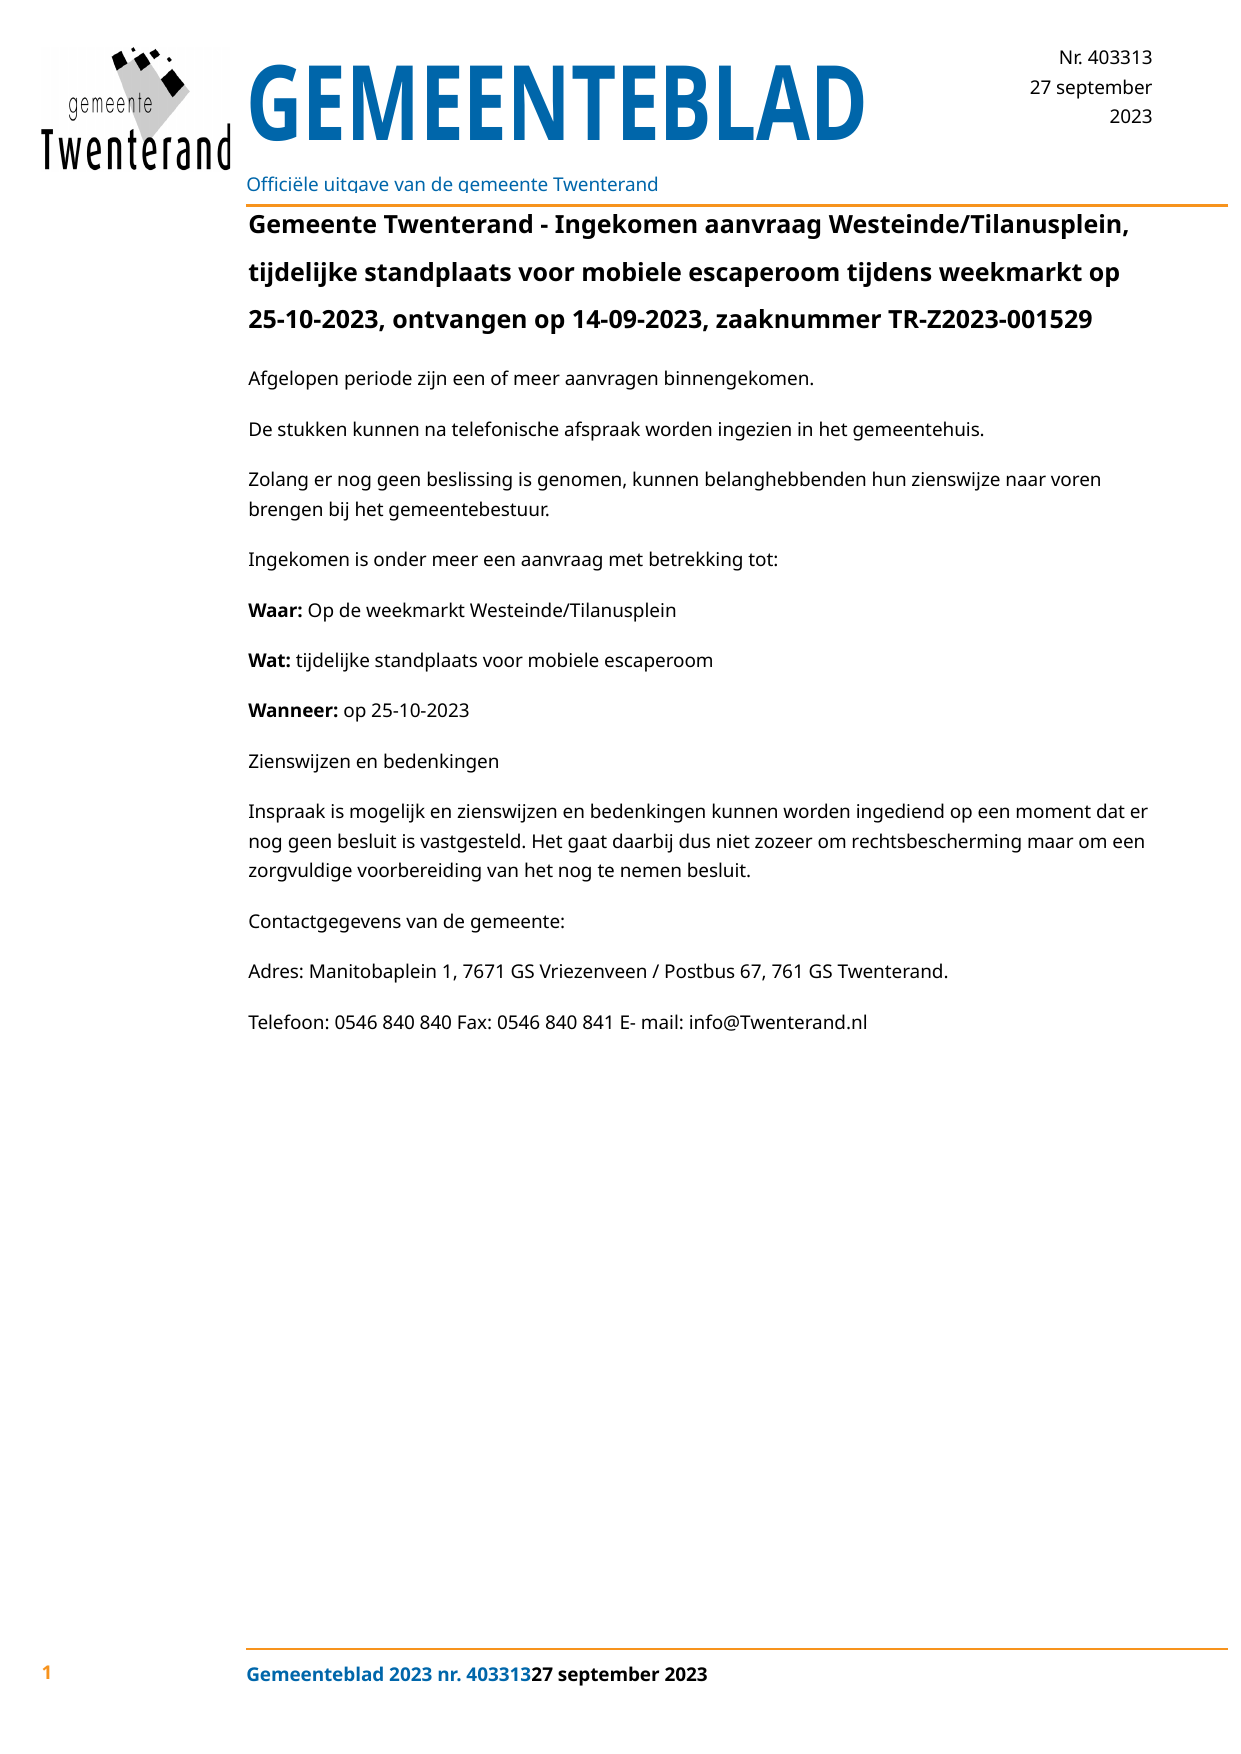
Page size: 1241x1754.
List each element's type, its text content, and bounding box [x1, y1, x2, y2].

text Telefoon: 0546 840 840 Fax: 0546 840 841 E- mail: info@Twenterand.nl [248, 1009, 1152, 1034]
text Gemeente Twenterand - Ingekomen aanvraag Westeinde/Tilanusplein, tijdelijke standplaats voor mobiele escaperoom tijdens weekmarkt op 25-10-2023, ontvangen op 14-09-2023, zaaknummer TR-Z2023-001529 [248, 207, 1152, 336]
text Wat: tijdelijke standplaats voor mobiele escaperoom [248, 647, 1152, 673]
text Ingekomen is onder meer een aanvraag met betrekking tot: [248, 546, 1152, 572]
text De stukken kunnen na telefonische afspraak worden ingezien in het gemeentehuis. [248, 416, 1152, 442]
text Waar: Op de weekmarkt Westeinde/Tilanusplein [248, 597, 1152, 622]
text Contactgegevens van de gemeente: [248, 908, 1152, 934]
text Adres: Manitobaplein 1, 7671 GS Vriezenveen / Postbus 67, 761 GS Twenterand. [248, 958, 1152, 984]
text Inspraak is mogelijk en zienswijzen en bedenkingen kunnen worden ingediend op een moment dat er nog geen besluit is vastgesteld. Het gaat daarbij dus niet zozeer om rechtsbescherming maar om een zorgvuldige voorbereiding van het nog te nemen besluit. [248, 798, 1152, 883]
text Zienswijzen en bedenkingen [248, 748, 1152, 774]
text Wanneer: op 25-10-2023 [248, 698, 1152, 723]
text Afgelopen periode zijn een of meer aanvragen binnengekomen. [248, 366, 1152, 391]
picture [41, 47, 231, 172]
text Zolang er nog geen beslissing is genomen, kunnen belanghebbenden hun zienswijze naar voren brengen bij het gemeentebestuur. [248, 466, 1152, 522]
